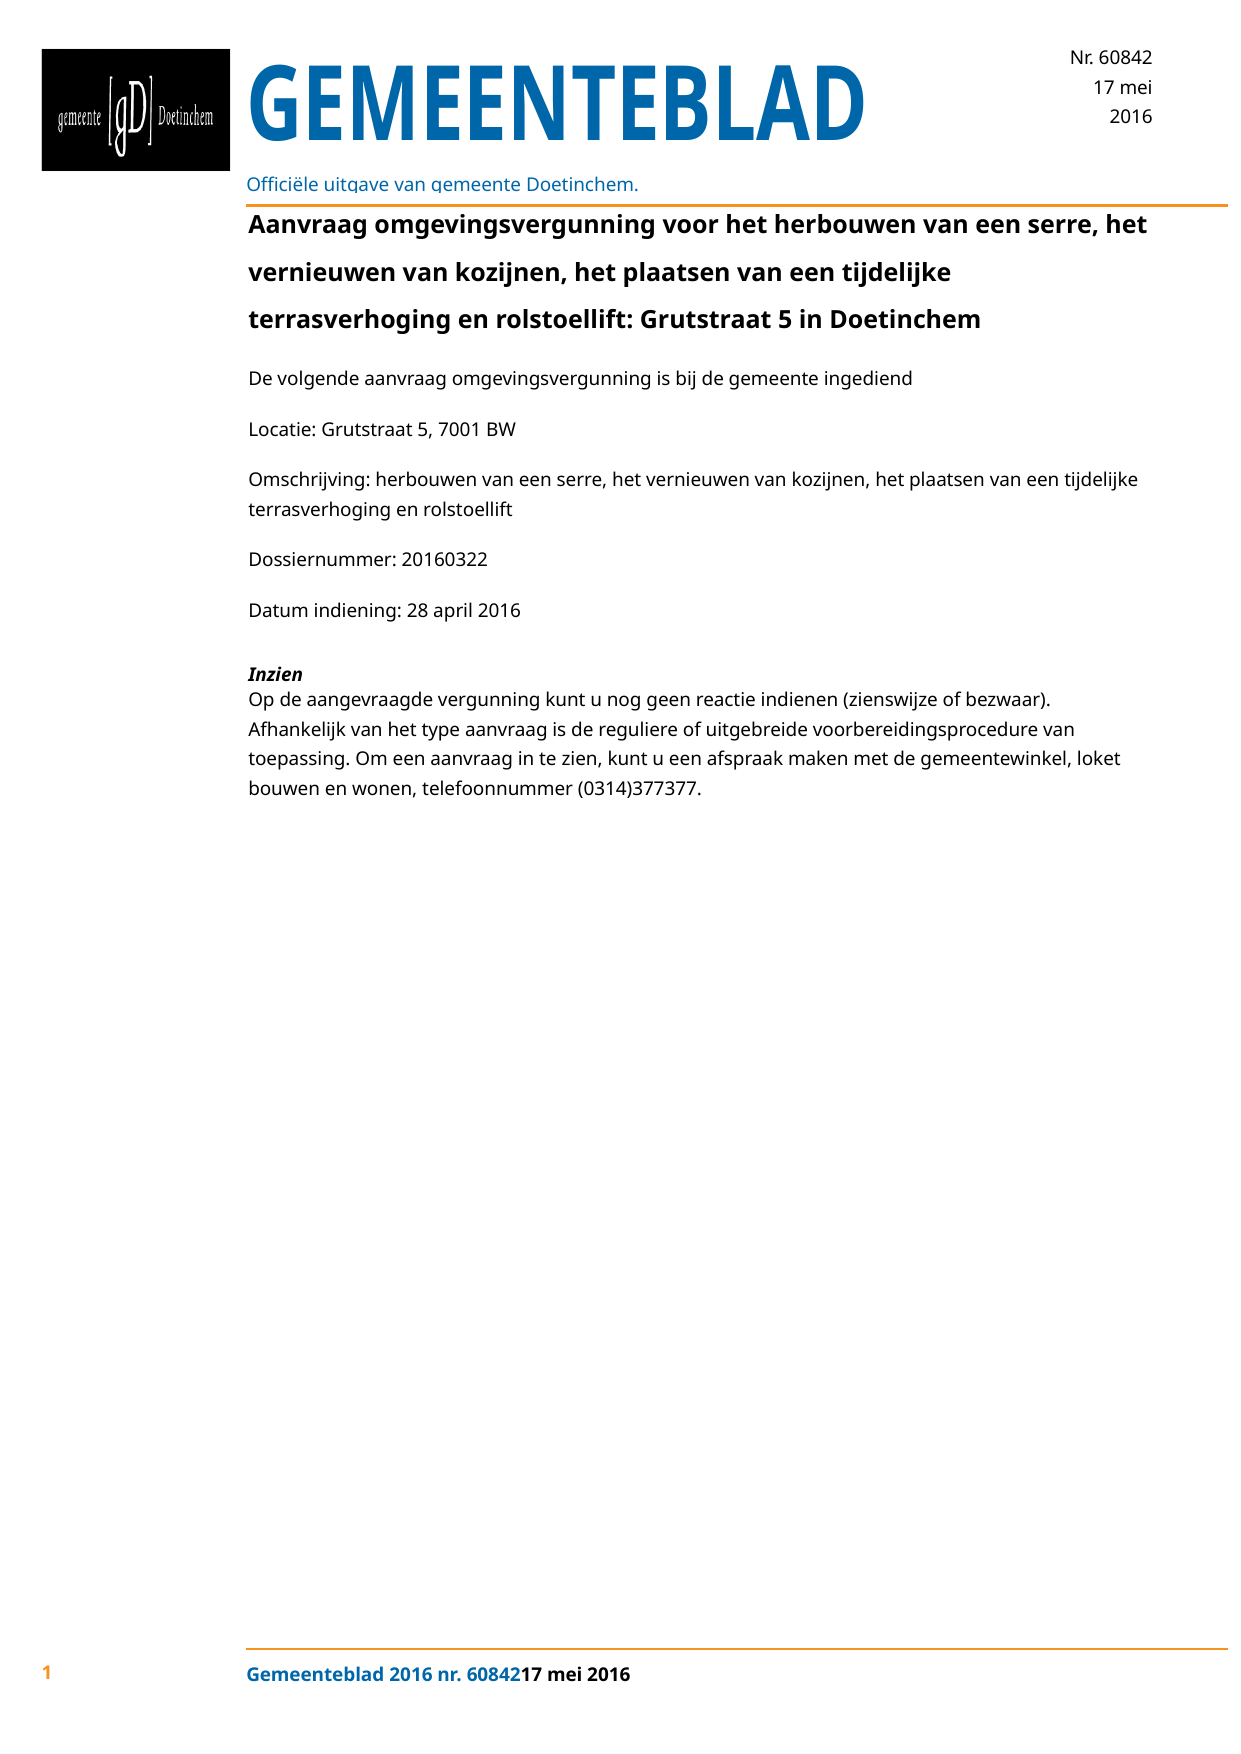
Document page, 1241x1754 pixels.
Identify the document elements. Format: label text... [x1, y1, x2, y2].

text Inzien [248, 661, 1152, 686]
picture [41, 47, 231, 172]
text Datum indiening: 28 april 2016 [248, 597, 1152, 622]
text Op de aangevraagde vergunning kunt u nog geen reactie indienen (zienswijze of bezwaar). Afhankelijk van het type aanvraag is de reguliere of uitgebreide voorbereidingsprocedure van toepassing. Om een aanvraag in te zien, kunt u een afspraak maken met de gemeentewinkel, loket bouwen en wonen, telefoonnummer (0314)377377. [248, 686, 1152, 801]
text Omschrijving: herbouwen van een serre, het vernieuwen van kozijnen, het plaatsen van een tijdelijke terrasverhoging en rolstoellift [248, 466, 1152, 522]
text Locatie: Grutstraat 5, 7001 BW [248, 416, 1152, 442]
text De volgende aanvraag omgevingsvergunning is bij de gemeente ingediend [248, 366, 1152, 391]
text Aanvraag omgevingsvergunning voor het herbouwen van een serre, het vernieuwen van kozijnen, het plaatsen van een tijdelijke terrasverhoging en rolstoellift: Grutstraat 5 in Doetinchem [248, 207, 1152, 336]
text Dossiernummer: 20160322 [248, 546, 1152, 572]
